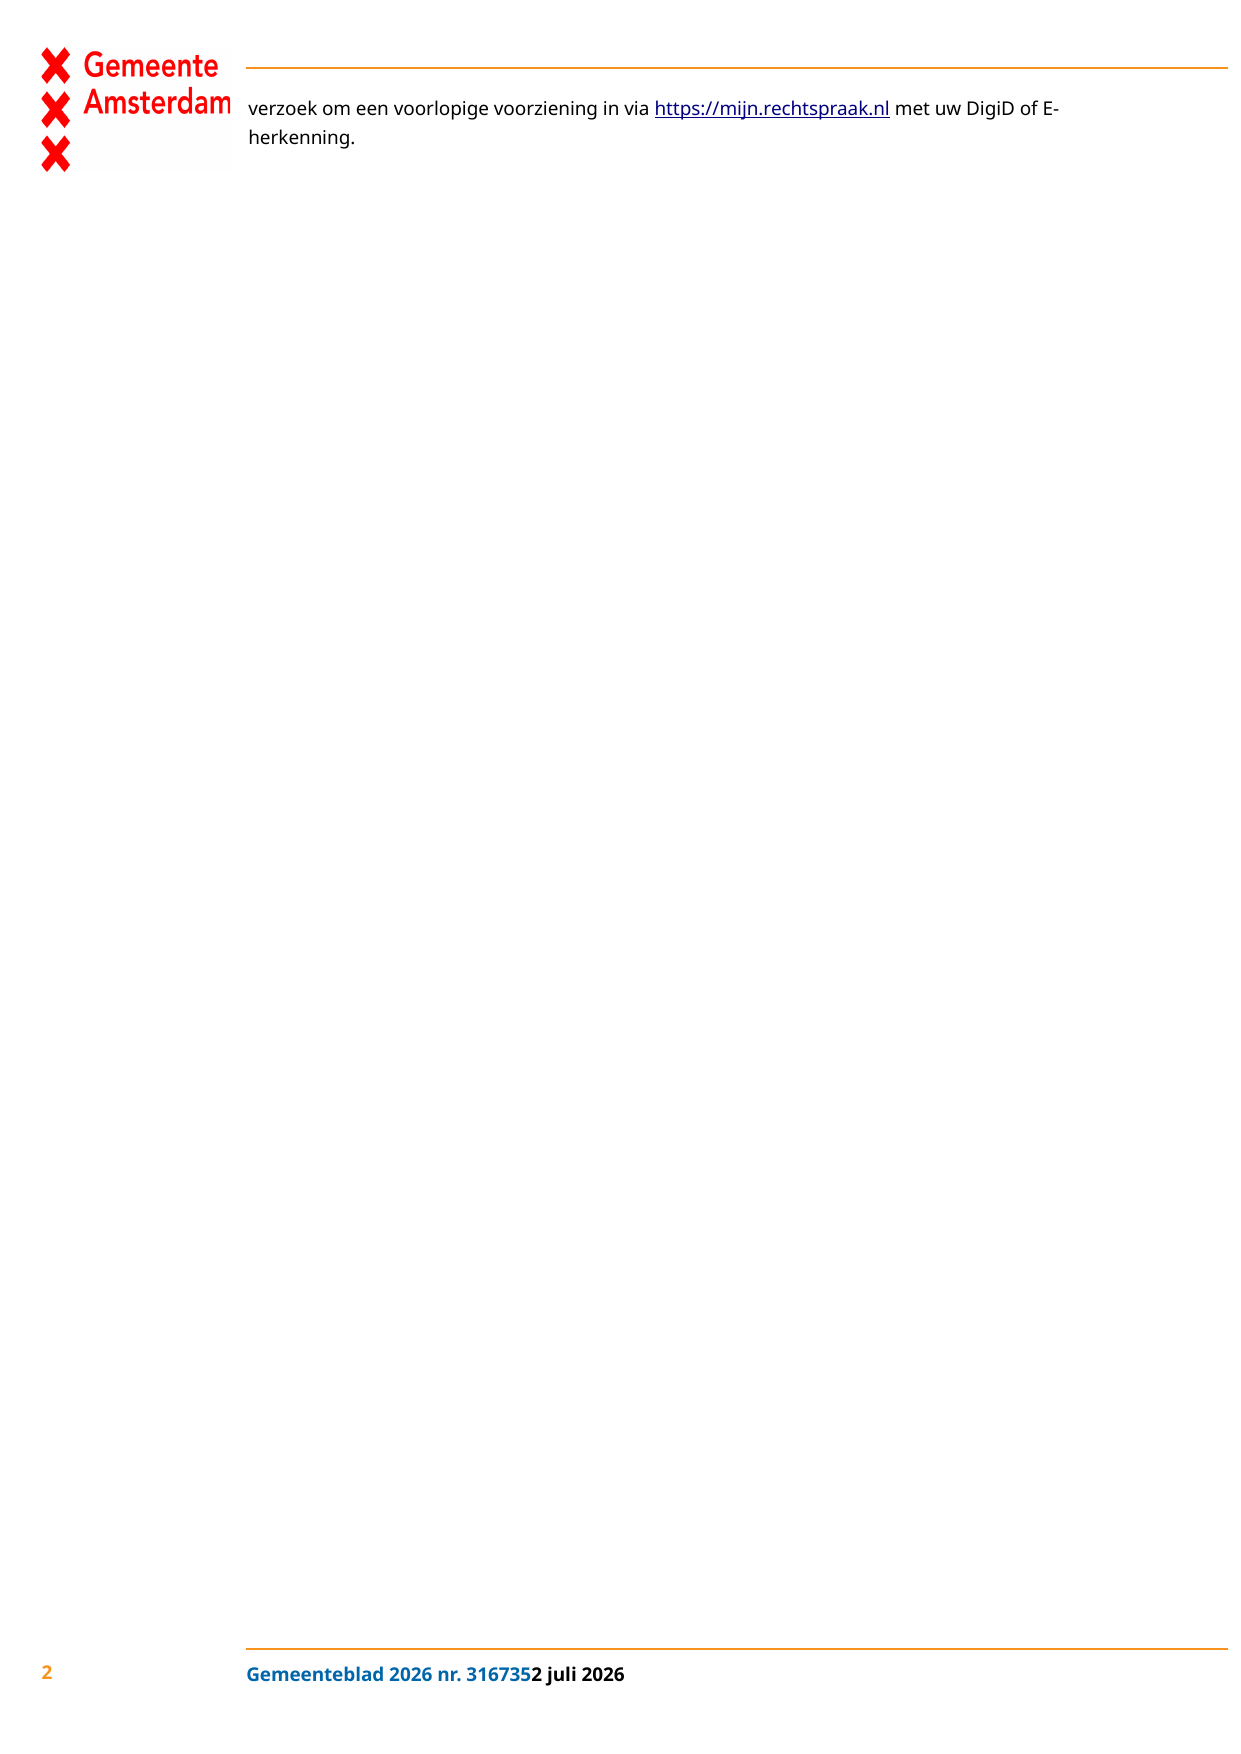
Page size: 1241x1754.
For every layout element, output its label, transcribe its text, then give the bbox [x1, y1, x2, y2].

picture [41, 47, 231, 172]
text verzoek om een voorlopige voorziening in via https://mijn.rechtspraak.nl met uw DigiD of E-herkenning. [248, 95, 1152, 150]
